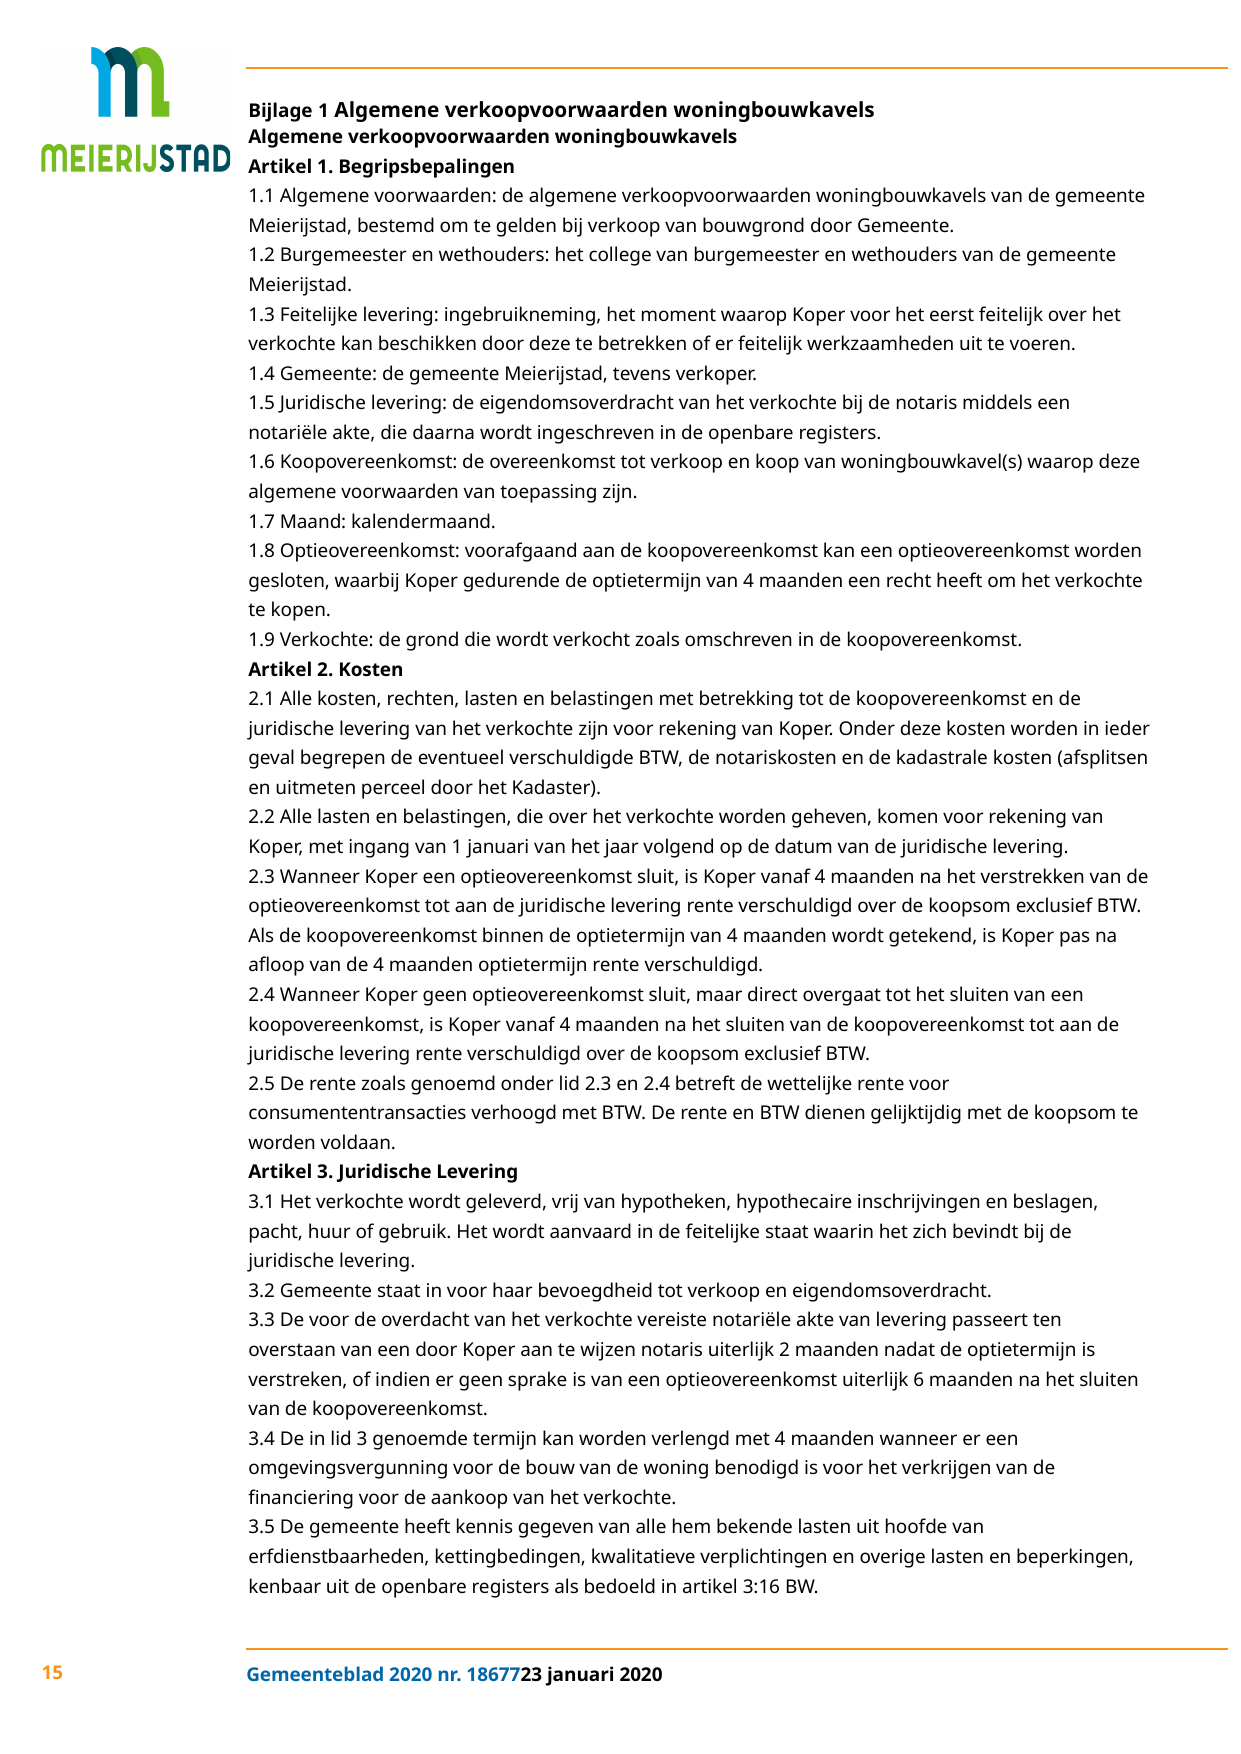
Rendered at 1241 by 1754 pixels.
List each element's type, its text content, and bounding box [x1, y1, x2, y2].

text 2.1 Alle kosten, rechten, lasten en belastingen met betrekking tot de koopovereenkomst en de juridische levering van het verkochte zijn voor rekening van Koper. Onder deze kosten worden in ieder geval begrepen de eventueel verschuldigde BTW, de notariskosten en de kadastrale kosten (afsplitsen en uitmeten perceel door het Kadaster). [248, 685, 1152, 800]
picture [41, 47, 231, 172]
text Artikel 3. Juridische Levering [248, 1159, 1152, 1184]
text 3.3 De voor de overdacht van het verkochte vereiste notariële akte van levering passeert ten overstaan van een door Koper aan te wijzen notaris uiterlijk 2 maanden nadat de optietermijn is verstreken, of indien er geen sprake is van een optieovereenkomst uiterlijk 6 maanden na het sluiten van de koopovereenkomst. [248, 1307, 1152, 1421]
text 3.4 De in lid 3 genoemde termijn kan worden verlengd met 4 maanden wanneer er een omgevingsvergunning voor de bouw van de woning benodigd is voor het verkrijgen van de financiering voor de aankoop van het verkochte. [248, 1425, 1152, 1510]
text 1.4 Gemeente: de gemeente Meierijstad, tevens verkoper. [248, 360, 1152, 386]
text 3.1 Het verkochte wordt geleverd, vrij van hypotheken, hypothecaire inschrijvingen en beslagen, pacht, huur of gebruik. Het wordt aanvaard in de feitelijke staat waarin het zich bevindt bij de juridische levering. [248, 1188, 1152, 1273]
text Algemene verkoopvoorwaarden woningbouwkavels [248, 123, 1152, 149]
text 1.2 Burgemeester en wethouders: het college van burgemeester en wethouders van de gemeente Meierijstad. [248, 242, 1152, 297]
text 1.6 Koopovereenkomst: de overeenkomst tot verkoop en koop van woningbouwkavel(s) waarop deze algemene voorwaarden van toepassing zijn. [248, 449, 1152, 504]
text 1.5 Juridische levering: de eigendomsoverdracht van het verkochte bij de notaris middels een notariële akte, die daarna wordt ingeschreven in de openbare registers. [248, 389, 1152, 445]
text Bijlage 1 Algemene verkoopvoorwaarden woningbouwkavels [248, 95, 1152, 123]
text 1.1 Algemene voorwaarden: de algemene verkoopvoorwaarden woningbouwkavels van de gemeente Meierijstad, bestemd om te gelden bij verkoop van bouwgrond door Gemeente. [248, 182, 1152, 238]
text 2.3 Wanneer Koper een optieovereenkomst sluit, is Koper vanaf 4 maanden na het verstrekken van de optieovereenkomst tot aan de juridische levering rente verschuldigd over de koopsom exclusief BTW. Als de koopovereenkomst binnen de optietermijn van 4 maanden wordt getekend, is Koper pas na afloop van de 4 maanden optietermijn rente verschuldigd. [248, 863, 1152, 977]
text Artikel 1. Begripsbepalingen [248, 153, 1152, 179]
text Artikel 2. Kosten [248, 656, 1152, 682]
text 3.2 Gemeente staat in voor haar bevoegdheid tot verkoop en eigendomsoverdracht. [248, 1277, 1152, 1303]
text 1.9 Verkochte: de grond die wordt verkocht zoals omschreven in de koopovereenkomst. [248, 626, 1152, 652]
text 1.8 Optieovereenkomst: voorafgaand aan de koopovereenkomst kan een optieovereenkomst worden gesloten, waarbij Koper gedurende de optietermijn van 4 maanden een recht heeft om het verkochte te kopen. [248, 537, 1152, 622]
text 2.4 Wanneer Koper geen optieovereenkomst sluit, maar direct overgaat tot het sluiten van een koopovereenkomst, is Koper vanaf 4 maanden na het sluiten van de koopovereenkomst tot aan de juridische levering rente verschuldigd over de koopsom exclusief BTW. [248, 981, 1152, 1066]
text 3.5 De gemeente heeft kennis gegeven van alle hem bekende lasten uit hoofde van erfdienstbaarheden, kettingbedingen, kwalitatieve verplichtingen en overige lasten en beperkingen, kenbaar uit de openbare registers als bedoeld in artikel 3:16 BW. [248, 1514, 1152, 1599]
text 2.5 De rente zoals genoemd onder lid 2.3 en 2.4 betreft de wettelijke rente voor consumententransacties verhoogd met BTW. De rente en BTW dienen gelijktijdig met de koopsom te worden voldaan. [248, 1070, 1152, 1155]
text 1.7 Maand: kalendermaand. [248, 508, 1152, 534]
text 2.2 Alle lasten en belastingen, die over het verkochte worden geheven, komen voor rekening van Koper, met ingang van 1 januari van het jaar volgend op de datum van de juridische levering. [248, 804, 1152, 859]
text 1.3 Feitelijke levering: ingebruikneming, het moment waarop Koper voor het eerst feitelijk over het verkochte kan beschikken door deze te betrekken of er feitelijk werkzaamheden uit te voeren. [248, 301, 1152, 356]
